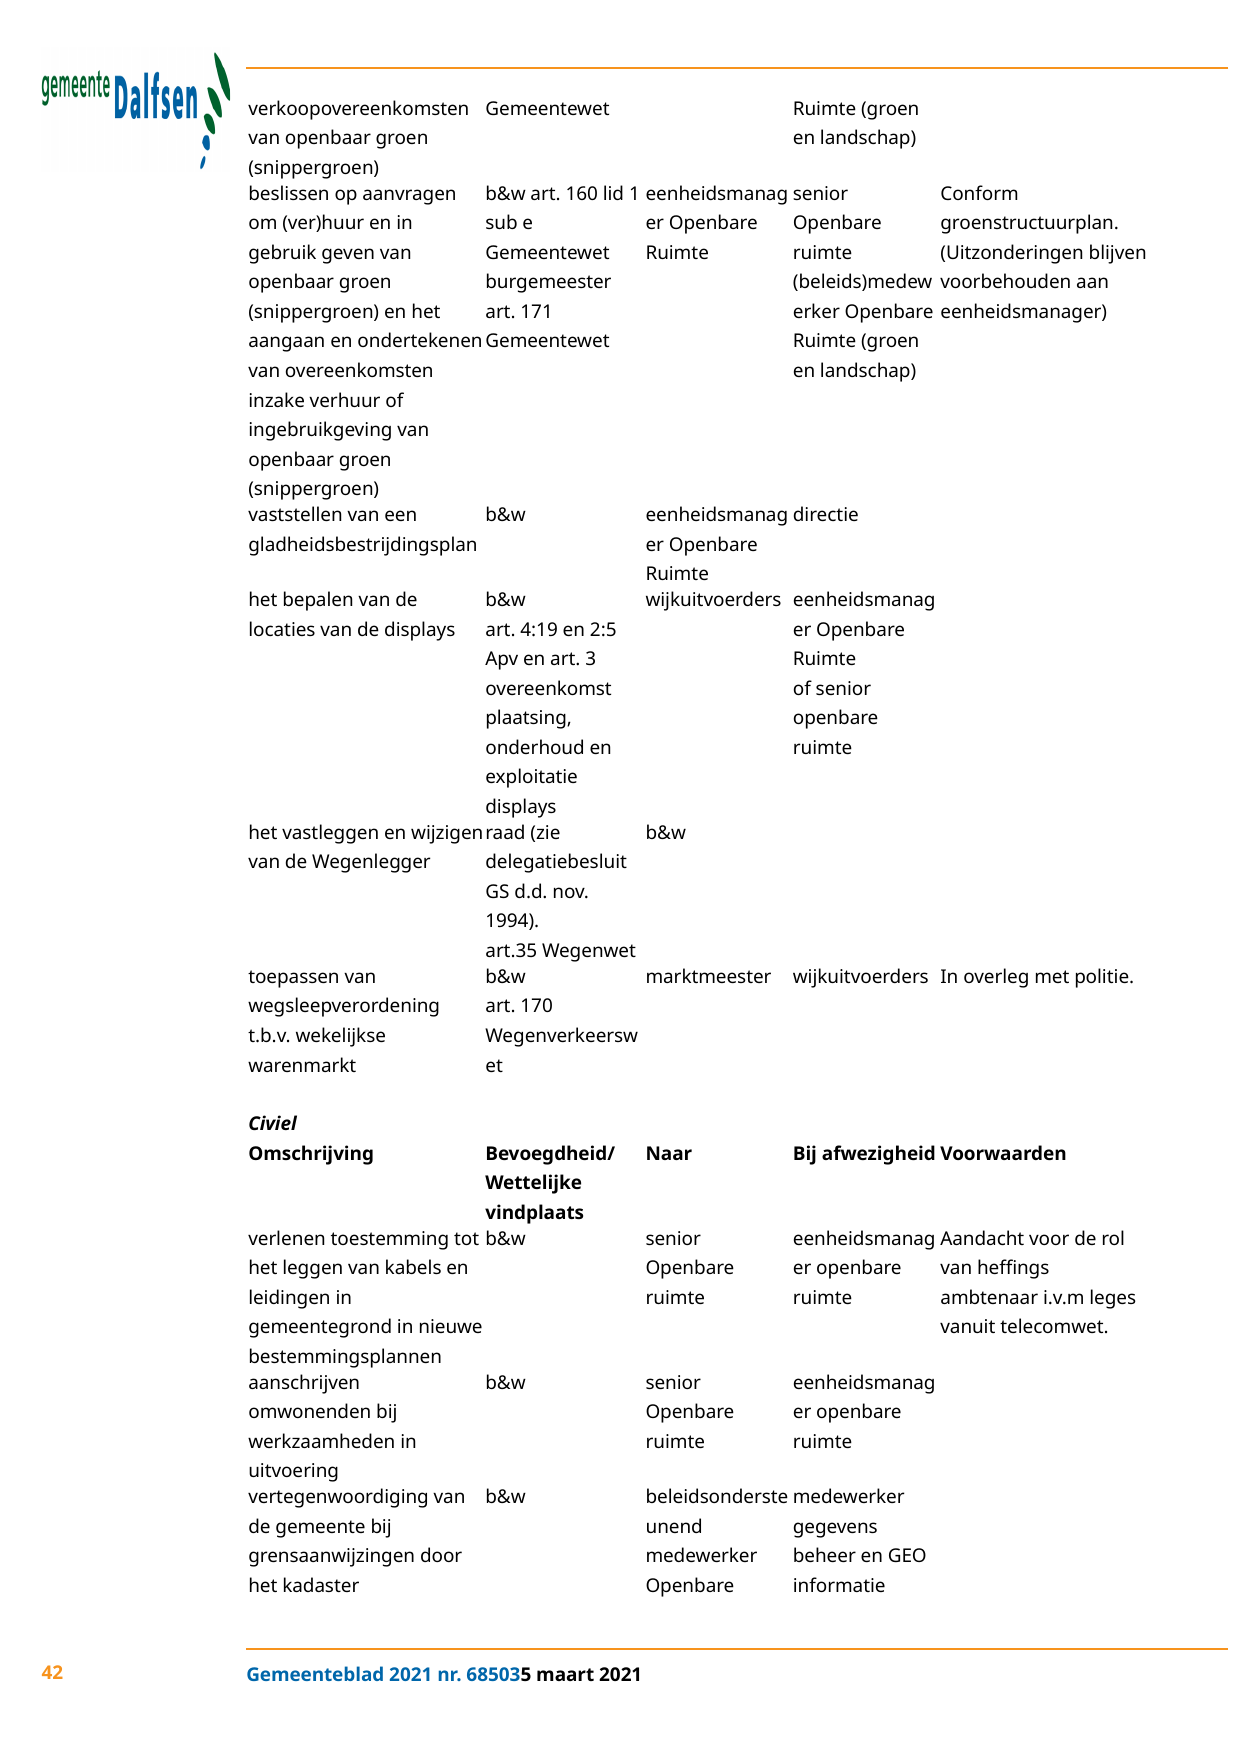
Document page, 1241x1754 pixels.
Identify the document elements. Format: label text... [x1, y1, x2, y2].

table_cell wijkuitvoerders [645, 586, 793, 819]
table_cell senior Openbare ruimte (beleids)medewerker Openbare Ruimte (groen en landschap) [793, 180, 940, 501]
table_cell [940, 819, 1152, 963]
table_cell directie [793, 501, 940, 586]
table_cell beleidsondersteunend medewerker Openbare [645, 1484, 793, 1598]
table_cell b&w [485, 501, 645, 586]
table_cell marktmeester [645, 963, 793, 1077]
table_cell [940, 586, 1152, 819]
table_header Naar [645, 1140, 793, 1225]
picture [41, 47, 231, 172]
table_cell b&w art. 4:19 en 2:5 Apv en art. 3 overeenkomst plaatsing, onderhoud en exploitatie displays [485, 586, 645, 819]
table_cell [793, 819, 940, 963]
table_cell b&w [485, 1484, 645, 1598]
table_cell Gemeentewet [485, 95, 645, 180]
table_cell b&w [645, 819, 793, 963]
table_cell [645, 95, 793, 180]
table_header Bevoegdheid/Wettelijke vindplaats [485, 1140, 645, 1225]
table_cell b&w [485, 1369, 645, 1483]
table_cell In overleg met politie. [940, 963, 1152, 1077]
table_cell [940, 1484, 1152, 1598]
table_cell eenheidsmanager openbare ruimte [793, 1369, 940, 1483]
table_cell vertegenwoordiging van de gemeente bij grensaanwijzingen door het kadaster [248, 1484, 485, 1598]
table_cell [940, 1369, 1152, 1483]
table_cell verlenen toestemming tot het leggen van kabels en leidingen in gemeentegrond in nieuwe bestemmingsplannen [248, 1225, 485, 1369]
table_cell het bepalen van de locaties van de displays [248, 586, 485, 819]
table_cell Ruimte (groen en landschap) [793, 95, 940, 180]
table_cell senior Openbare ruimte [645, 1369, 793, 1483]
table_cell verkoopovereenkomsten van openbaar groen (snippergroen) [248, 95, 485, 180]
table_header Voorwaarden [940, 1140, 1152, 1225]
table_cell b&w art. 170 Wegenverkeerswet [485, 963, 645, 1077]
table_cell eenheidsmanager Openbare Ruimte [645, 501, 793, 586]
table_cell eenheidsmanager Openbare Ruimte [645, 180, 793, 501]
table_cell eenheidsmanager Openbare Ruimte of senior openbare ruimte [793, 586, 940, 819]
table_cell senior Openbare ruimte [645, 1225, 793, 1369]
table_cell vaststellen van een gladheidsbestrijdingsplan [248, 501, 485, 586]
table_cell wijkuitvoerders [793, 963, 940, 1077]
text Civiel [248, 1110, 1152, 1136]
table_cell aanschrijven omwonenden bij werkzaamheden in uitvoering [248, 1369, 485, 1483]
table_cell het vastleggen en wijzigen van de Wegenlegger [248, 819, 485, 963]
table_header Omschrijving [248, 1140, 485, 1225]
table_cell Aandacht voor de rol van heffings ambtenaar i.v.m leges vanuit telecomwet. [940, 1225, 1152, 1369]
table_cell medewerker gegevens beheer en GEO informatie [793, 1484, 940, 1598]
table_cell b&w [485, 1225, 645, 1369]
table_header Bij afwezigheid [793, 1140, 940, 1225]
table_cell [940, 95, 1152, 180]
table_cell [940, 501, 1152, 586]
table_cell raad (zie delegatiebesluit GS d.d. nov. 1994). art.35 Wegenwet [485, 819, 645, 963]
table_cell Conform groenstructuurplan. (Uitzonderingen blijven voorbehouden aan eenheidsmanager) [940, 180, 1152, 501]
table_cell toepassen van wegsleepverordening t.b.v. wekelijkse warenmarkt [248, 963, 485, 1077]
table_cell beslissen op aanvragen om (ver)huur en in gebruik geven van openbaar groen (snippergroen) en het aangaan en ondertekenen van overeenkomsten inzake verhuur of ingebruikgeving van openbaar groen (snippergroen) [248, 180, 485, 501]
table_cell eenheidsmanager openbare ruimte [793, 1225, 940, 1369]
table_cell b&w art. 160 lid 1 sub e Gemeentewet burgemeester art. 171 Gemeentewet [485, 180, 645, 501]
